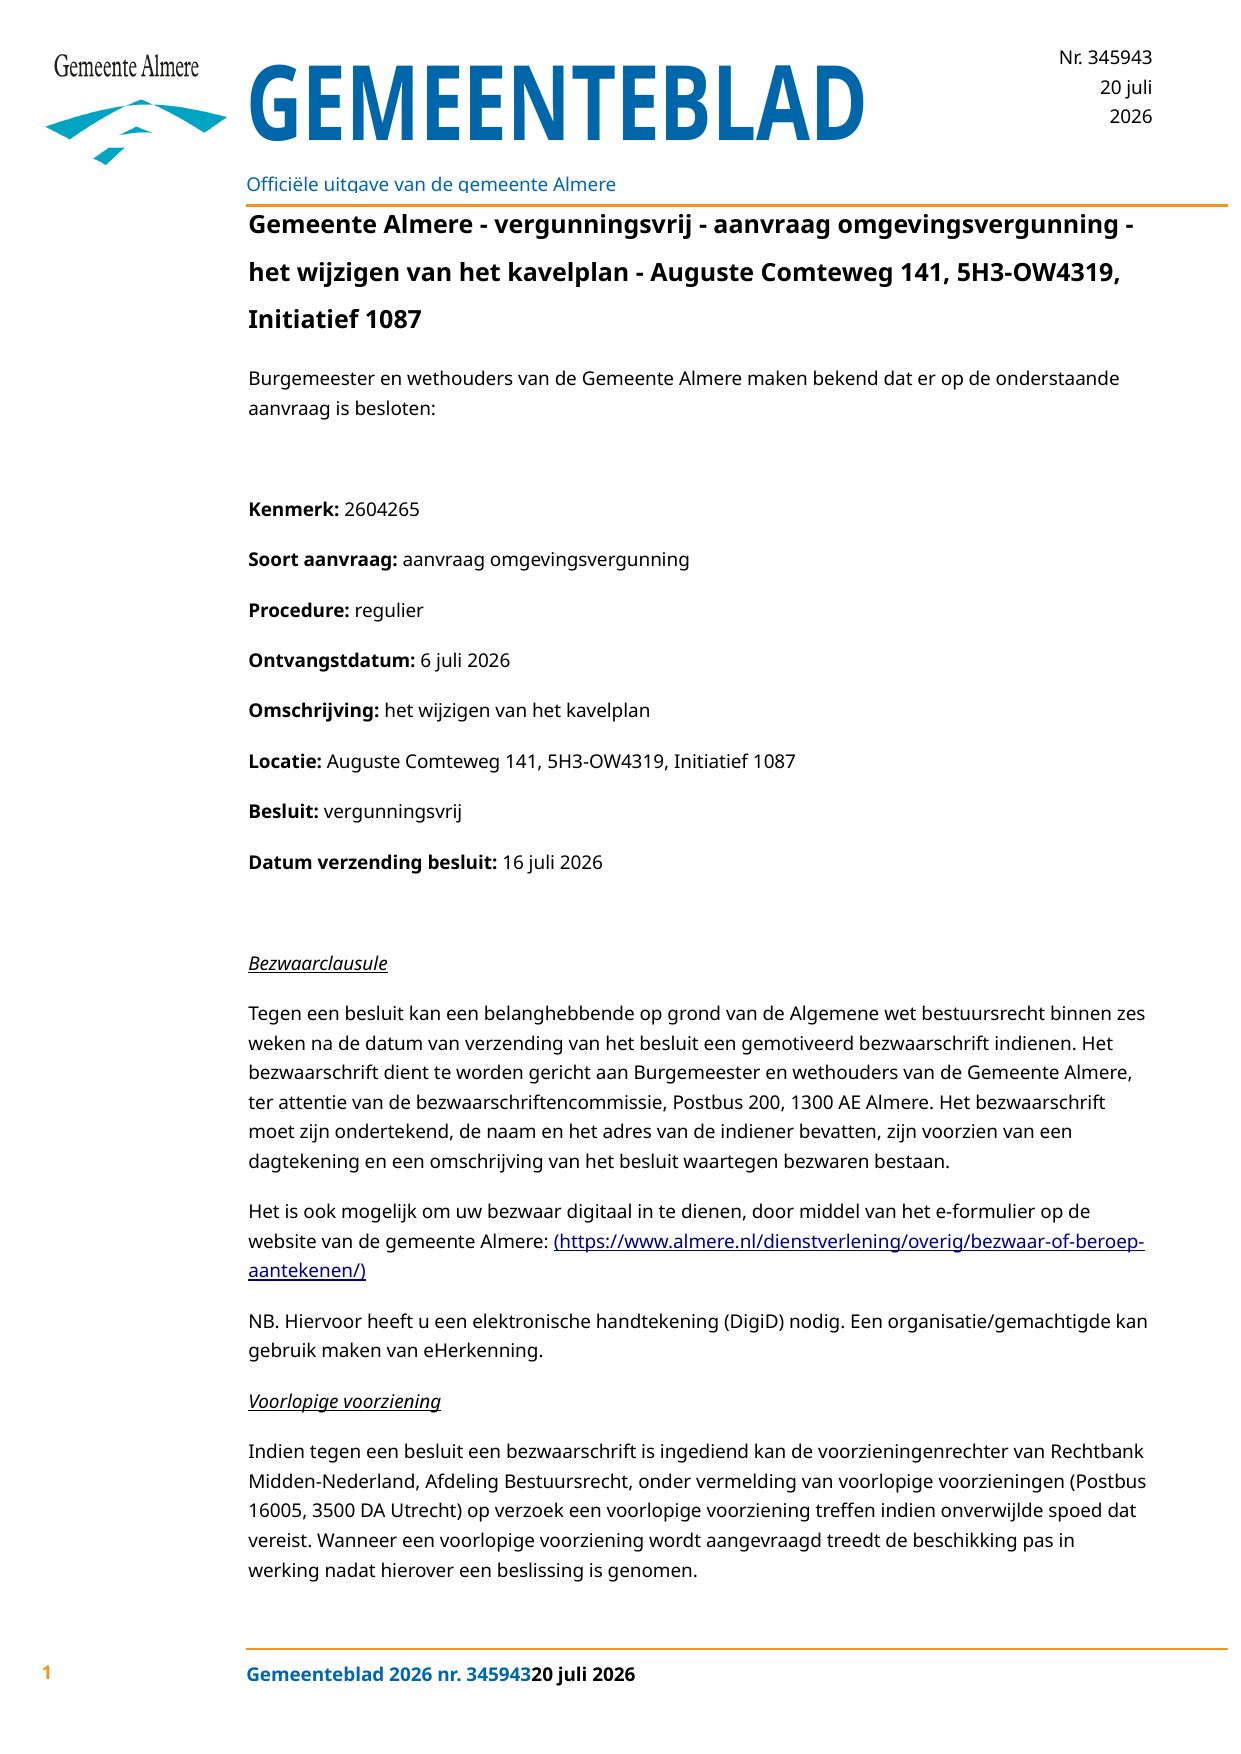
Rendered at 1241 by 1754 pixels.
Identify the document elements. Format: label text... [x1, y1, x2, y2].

text Het is ook mogelijk om uw bezwaar digitaal in te dienen, door middel van het e-formulier op de website van de gemeente Almere: (https://www.almere.nl/dienstverlening/overig/bezwaar-of-beroep-aantekenen/) [248, 1198, 1152, 1283]
text Gemeente Almere - vergunningsvrij - aanvraag omgevingsvergunning - het wijzigen van het kavelplan - Auguste Comteweg 141, 5H3-OW4319, Initiatief 1087 [248, 207, 1152, 336]
text Indien tegen een besluit een bezwaarschrift is ingediend kan de voorzieningenrechter van Rechtbank Midden-Nederland, Afdeling Bestuursrecht, onder vermelding van voorlopige voorzieningen (Postbus 16005, 3500 DA Utrecht) op verzoek een voorlopige voorziening treffen indien onverwijlde spoed dat vereist. Wanneer een voorlopige voorziening wordt aangevraagd treedt de beschikking pas in werking nadat hierover een beslissing is genomen. [248, 1438, 1152, 1582]
text Soort aanvraag: aanvraag omgevingsvergunning [248, 546, 1152, 572]
text Locatie: Auguste Comteweg 141, 5H3-OW4319, Initiatief 1087 [248, 748, 1152, 774]
text Burgemeester en wethouders van de Gemeente Almere maken bekend dat er op de onderstaande aanvraag is besloten: [248, 366, 1152, 421]
text Besluit: vergunningsvrij [248, 798, 1152, 824]
text Omschrijving: het wijzigen van het kavelplan [248, 698, 1152, 723]
text Tegen een besluit kan een belanghebbende op grond van de Algemene wet bestuursrecht binnen zes weken na de datum van verzending van het besluit een gemotiveerd bezwaarschrift indienen. Het bezwaarschrift dient te worden gericht aan Burgemeester en wethouders van de Gemeente Almere, ter attentie van de bezwaarschriftencommissie, Postbus 200, 1300 AE Almere. Het bezwaarschrift moet zijn ondertekend, de naam en het adres van de indiener bevatten, zijn voorzien van een dagtekening en een omschrijving van het besluit waartegen bezwaren bestaan. [248, 1000, 1152, 1174]
text Procedure: regulier [248, 597, 1152, 622]
text Datum verzending besluit: 16 juli 2026 [248, 849, 1152, 874]
picture [41, 47, 231, 172]
text Bezwaarclausule [248, 950, 1152, 975]
text Kenmerk: 2604265 [248, 496, 1152, 522]
text Voorlopige voorziening [248, 1388, 1152, 1414]
text NB. Hiervoor heeft u een elektronische handtekening (DigiD) nodig. Een organisatie/gemachtigde kan gebruik maken van eHerkenning. [248, 1308, 1152, 1363]
text Ontvangstdatum: 6 juli 2026 [248, 647, 1152, 673]
